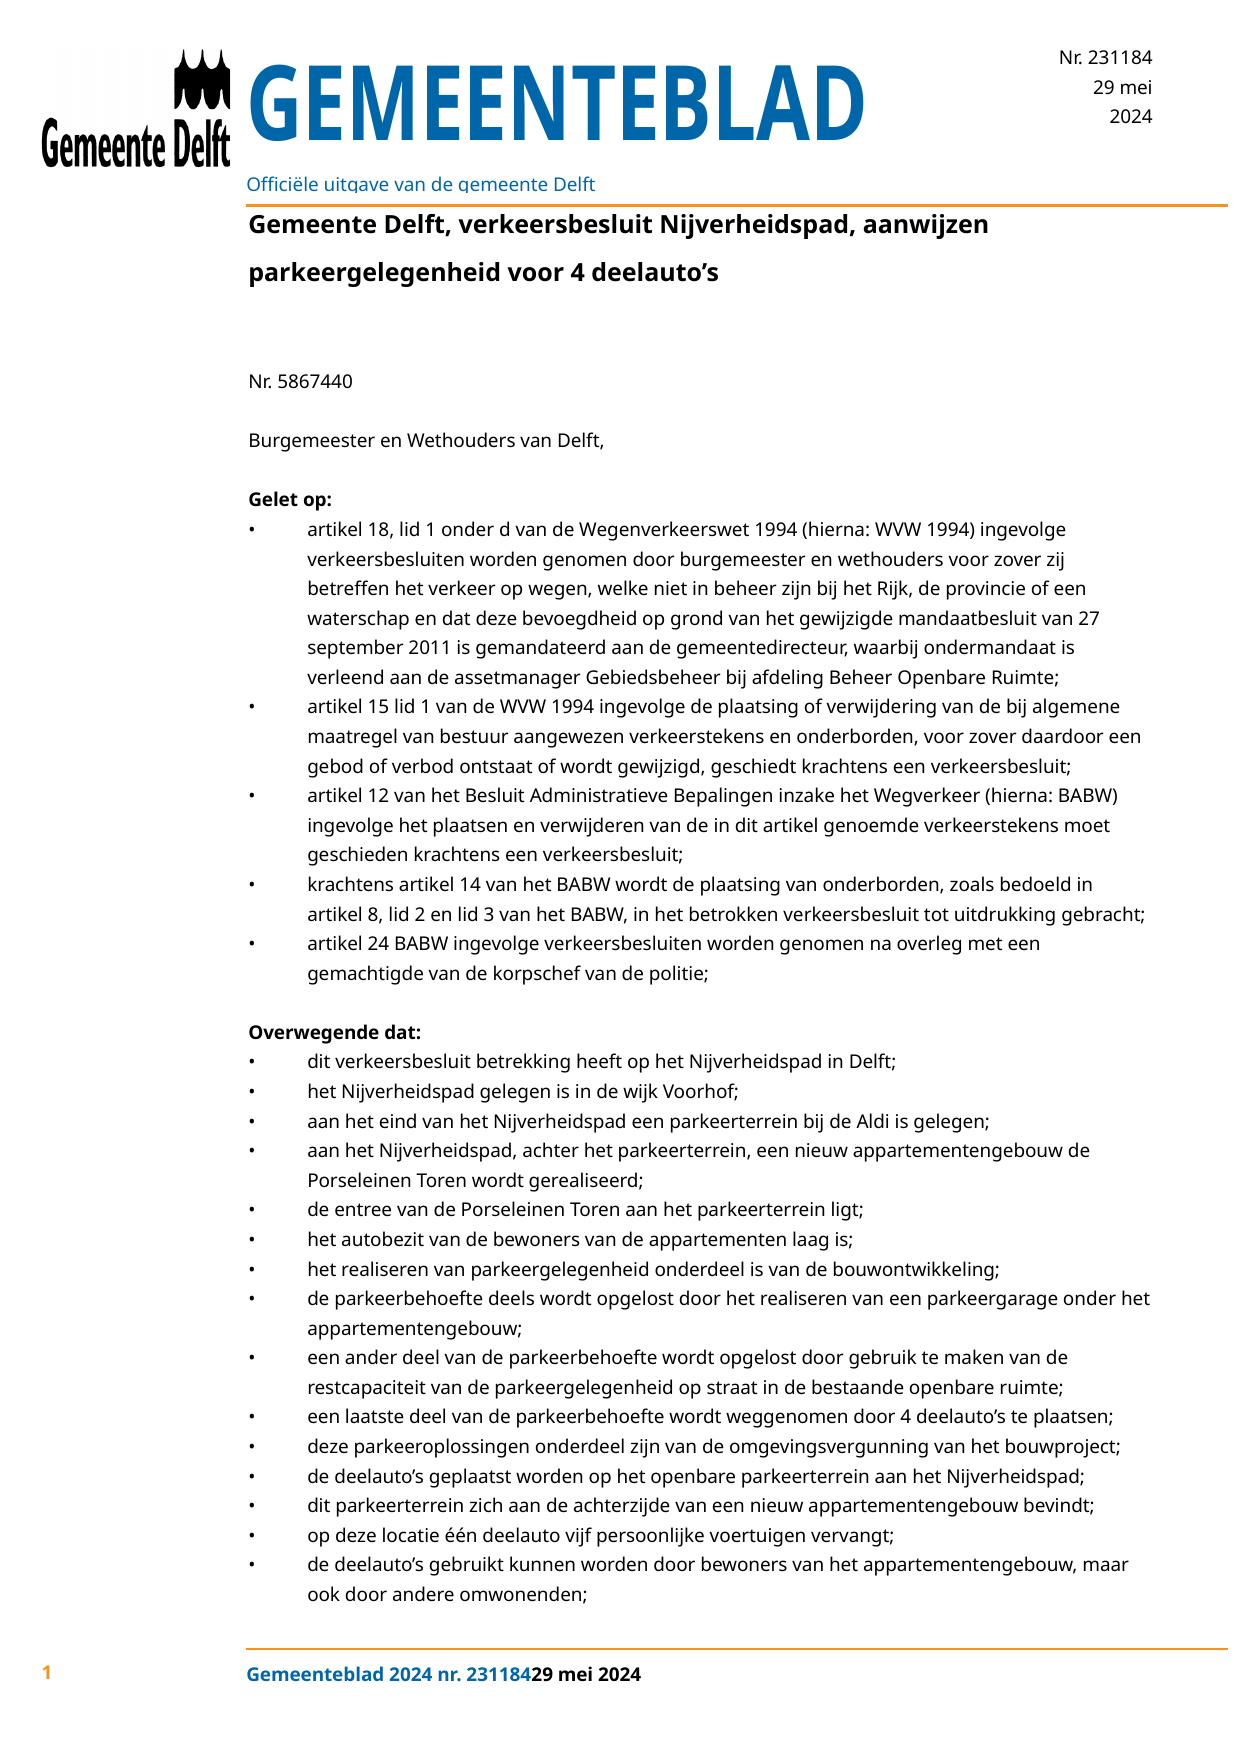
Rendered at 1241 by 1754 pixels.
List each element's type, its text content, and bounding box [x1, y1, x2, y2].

text Burgemeester en Wethouders van Delft, [248, 427, 1152, 453]
text Overwegende dat: [248, 1019, 1152, 1045]
list op deze locatie één deelauto vijf persoonlijke voertuigen vervangt; [248, 1522, 1152, 1548]
list artikel 24 BABW ingevolge verkeersbesluiten worden genomen na overleg met een gemachtigde van de korpschef van de politie; [248, 930, 1152, 986]
list dit verkeersbesluit betrekking heeft op het Nijverheidspad in Delft; [248, 1049, 1152, 1074]
list het autobezit van de bewoners van de appartementen laag is; [248, 1226, 1152, 1252]
list de deelauto’s geplaatst worden op het openbare parkeerterrein aan het Nijverheidspad; [248, 1463, 1152, 1488]
list aan het Nijverheidspad, achter het parkeerterrein, een nieuw appartementengebouw de Porseleinen Toren wordt gerealiseerd; [248, 1137, 1152, 1193]
list een ander deel van de parkeerbehoefte wordt opgelost door gebruik te maken van de restcapaciteit van de parkeergelegenheid op straat in de bestaande openbare ruimte; [248, 1344, 1152, 1400]
text Gemeente Delft, verkeersbesluit Nijverheidspad, aanwijzen parkeergelegenheid voor 4 deelauto’s [248, 207, 1152, 288]
list het realiseren van parkeergelegenheid onderdeel is van de bouwontwikkeling; [248, 1256, 1152, 1281]
list de deelauto’s gebruikt kunnen worden door bewoners van het appartementengebouw, maar ook door andere omwonenden; [248, 1552, 1152, 1607]
list de parkeerbehoefte deels wordt opgelost door het realiseren van een parkeergarage onder het appartementengebouw; [248, 1285, 1152, 1341]
list een laatste deel van de parkeerbehoefte wordt weggenomen door 4 deelauto’s te plaatsen; [248, 1404, 1152, 1429]
list artikel 18, lid 1 onder d van de Wegenverkeerswet 1994 (hierna: WVW 1994) ingevolge verkeersbesluiten worden genomen door burgemeester en wethouders voor zover zij betreffen het verkeer op wegen, welke niet in beheer zijn bij het Rijk, de provincie of een waterschap en dat deze bevoegdheid op grond van het gewijzigde mandaatbesluit van 27 september 2011 is gemandateerd aan de gemeentedirecteur, waarbij ondermandaat is verleend aan de assetmanager Gebiedsbeheer bij afdeling Beheer Openbare Ruimte; [248, 516, 1152, 690]
list artikel 15 lid 1 van de WVW 1994 ingevolge de plaatsing of verwijdering van de bij algemene maatregel van bestuur aangewezen verkeerstekens en onderborden, voor zover daardoor een gebod of verbod ontstaat of wordt gewijzigd, geschiedt krachtens een verkeersbesluit; [248, 694, 1152, 778]
list krachtens artikel 14 van het BABW wordt de plaatsing van onderborden, zoals bedoeld in artikel 8, lid 2 en lid 3 van het BABW, in het betrokken verkeersbesluit tot uitdrukking gebracht; [248, 871, 1152, 926]
list deze parkeeroplossingen onderdeel zijn van de omgevingsvergunning van het bouwproject; [248, 1433, 1152, 1459]
list de entree van de Porseleinen Toren aan het parkeerterrein ligt; [248, 1197, 1152, 1222]
list dit parkeerterrein zich aan de achterzijde van een nieuw appartementengebouw bevindt; [248, 1492, 1152, 1518]
text Gelet op: [248, 487, 1152, 512]
list aan het eind van het Nijverheidspad een parkeerterrein bij de Aldi is gelegen; [248, 1108, 1152, 1133]
picture [41, 47, 231, 172]
text Nr. 5867440 [248, 368, 1152, 394]
list artikel 12 van het Besluit Administratieve Bepalingen inzake het Wegverkeer (hierna: BABW) ingevolge het plaatsen en verwijderen van de in dit artikel genoemde verkeerstekens moet geschieden krachtens een verkeersbesluit; [248, 782, 1152, 867]
list het Nijverheidspad gelegen is in de wijk Voorhof; [248, 1078, 1152, 1104]
